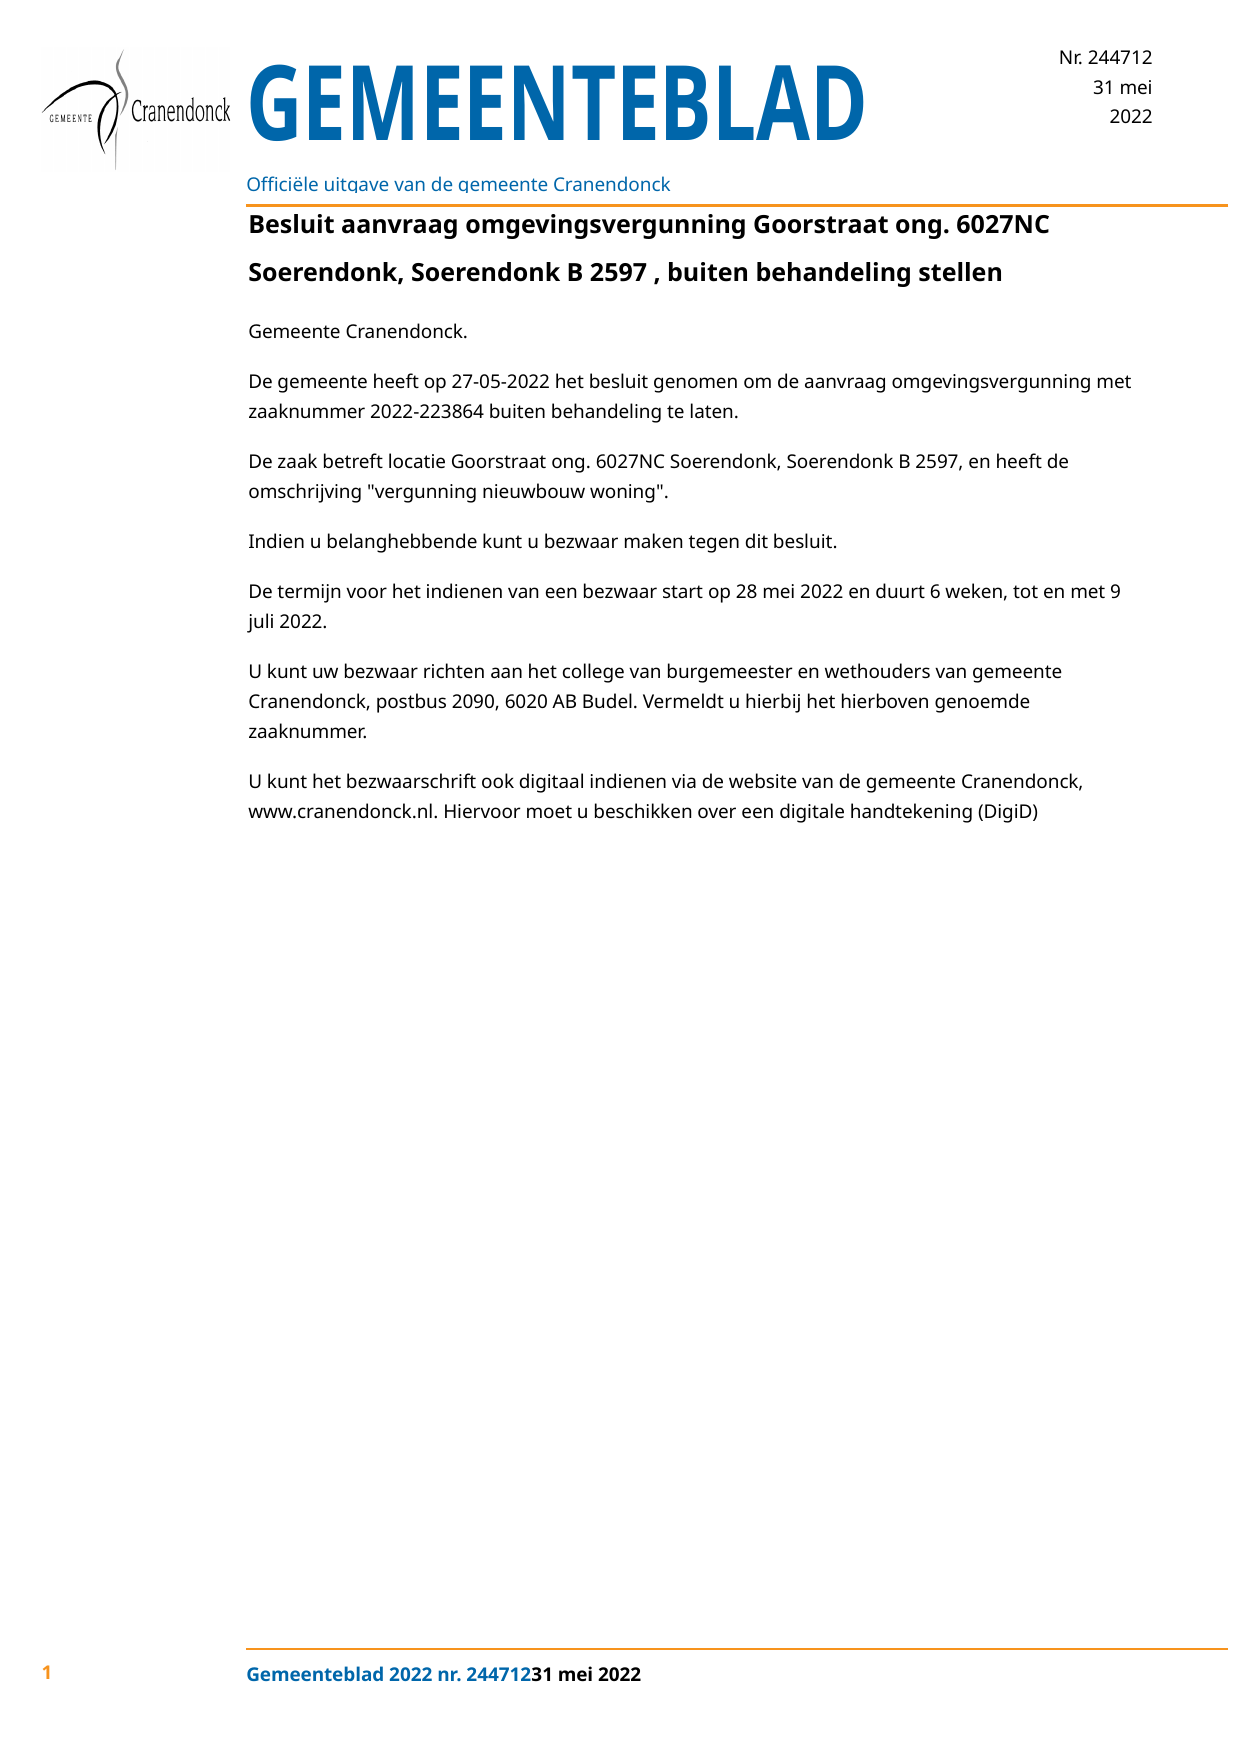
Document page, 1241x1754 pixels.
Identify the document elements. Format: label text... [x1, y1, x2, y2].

text U kunt het bezwaarschrift ook digitaal indienen via de website van de gemeente Cranendonck, www.cranendonck.nl. Hiervoor moet u beschikken over een digitale handtekening (DigiD) [248, 768, 1152, 824]
text Besluit aanvraag omgevingsvergunning Goorstraat ong. 6027NC Soerendonk, Soerendonk B 2597 , buiten behandeling stellen [248, 207, 1152, 288]
text Indien u belanghebbende kunt u bezwaar maken tegen dit besluit. [248, 528, 1152, 554]
text U kunt uw bezwaar richten aan het college van burgemeester en wethouders van gemeente Cranendonck, postbus 2090, 6020 AB Budel. Vermeldt u hierbij het hierboven genoemde zaaknummer. [248, 659, 1152, 744]
text Gemeente Cranendonck. [248, 318, 1152, 344]
picture [41, 47, 231, 172]
text De termijn voor het indienen van een bezwaar start op 28 mei 2022 en duurt 6 weken, tot en met 9 juli 2022. [248, 579, 1152, 634]
text De zaak betreft locatie Goorstraat ong. 6027NC Soerendonk, Soerendonk B 2597, en heeft de omschrijving "vergunning nieuwbouw woning". [248, 448, 1152, 504]
text De gemeente heeft op 27-05-2022 het besluit genomen om de aanvraag omgevingsvergunning met zaaknummer 2022-223864 buiten behandeling te laten. [248, 368, 1152, 424]
